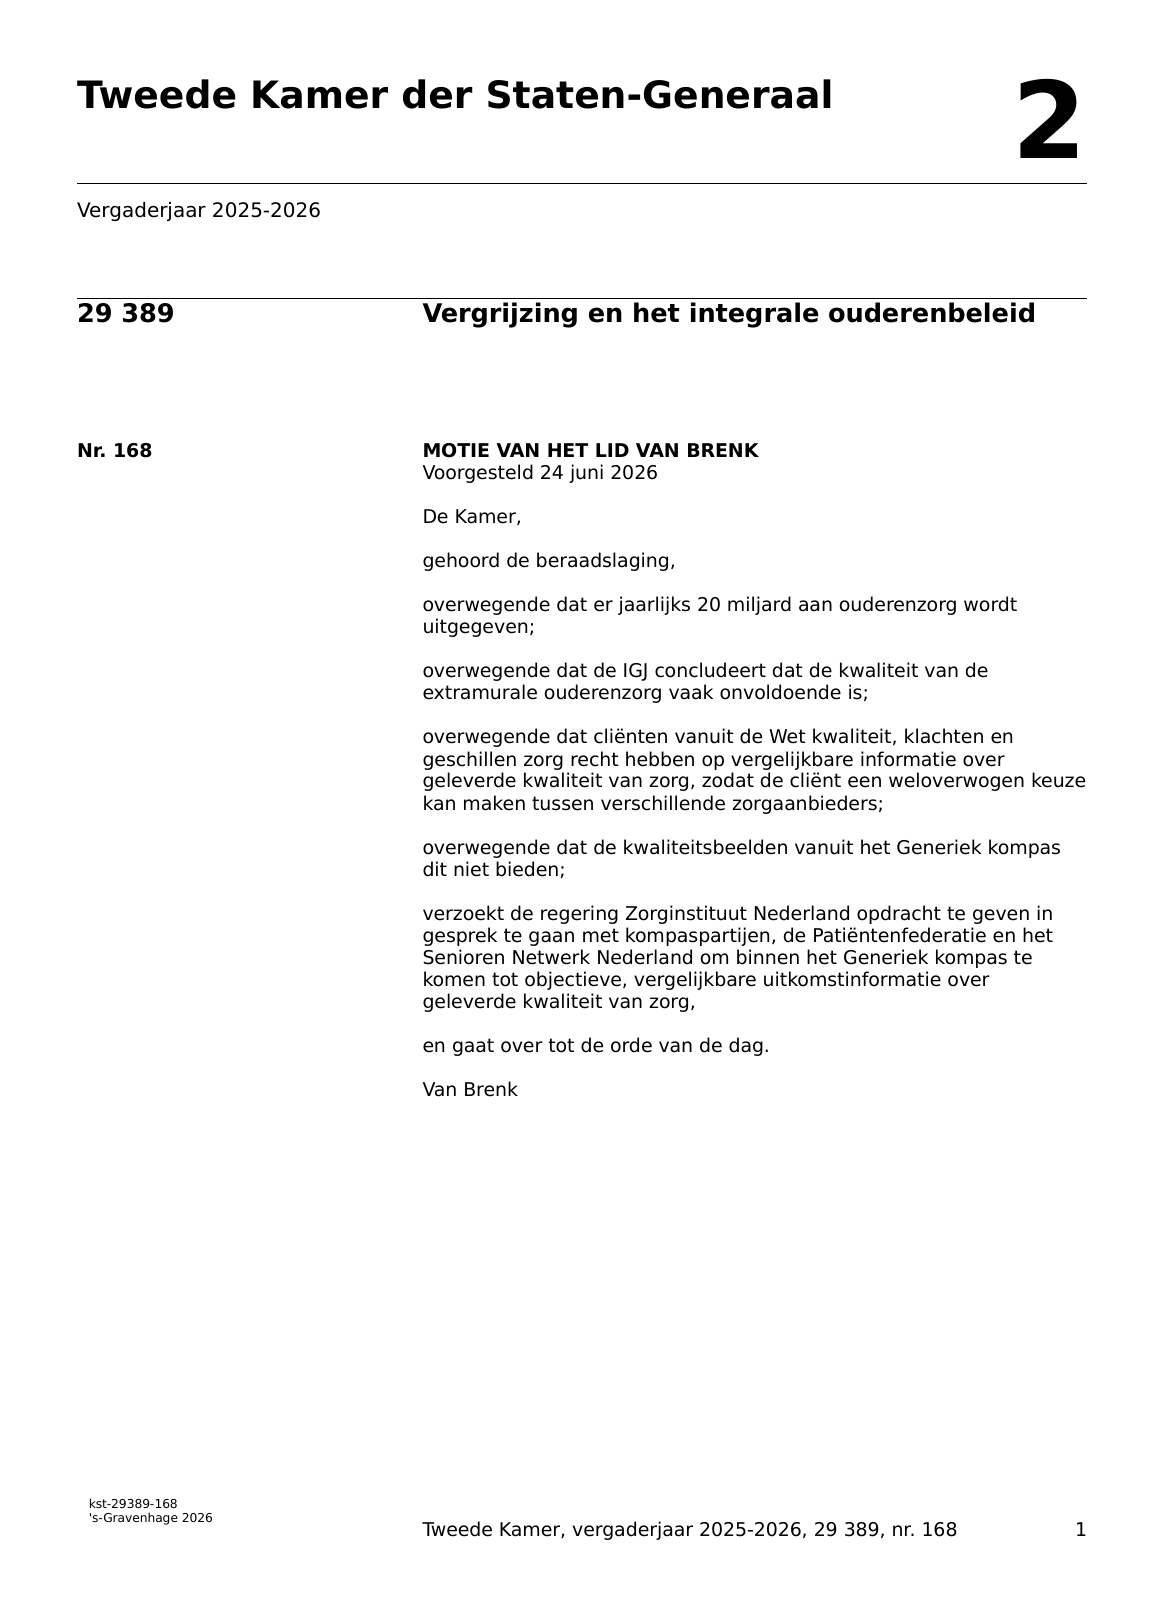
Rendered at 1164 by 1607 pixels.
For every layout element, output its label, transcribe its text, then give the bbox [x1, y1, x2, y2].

text verzoekt de regering Zorginstituut Nederland opdracht te geven in gesprek te gaan met kompaspartijen, de Patiëntenfederatie en het Senioren Netwerk Nederland om binnen het Generiek kompas te komen tot objectieve, vergelijkbare uitkomstinformatie over geleverde kwaliteit van zorg, [422, 903, 1087, 1013]
text kst-29389-168 [88, 1497, 323, 1511]
text Van Brenk [422, 1079, 1087, 1101]
subtitle 29 389 Vergrijzing en het integrale ouderenbeleid [77, 299, 1087, 329]
table_header 2 [886, 59, 1087, 183]
text Voorgesteld 24 juni 2026 [422, 462, 1087, 484]
text overwegende dat er jaarlijks 20 miljard aan ouderenzorg wordt uitgegeven; [422, 594, 1087, 638]
text gehoord de beraadslaging, [422, 550, 1087, 572]
text en gaat over tot de orde van de dag. [422, 1035, 1087, 1057]
text overwegende dat de IGJ concludeert dat de kwaliteit van de extramurale ouderenzorg vaak onvoldoende is; [422, 660, 1087, 704]
table_header Tweede Kamer der Staten-Generaal [77, 59, 886, 183]
text overwegende dat de kwaliteitsbeelden vanuit het Generiek kompas dit niet bieden; [422, 837, 1087, 881]
subtitle Nr. 168 MOTIE VAN HET LID VAN BRENK [77, 440, 1087, 462]
text 's-Gravenhage 2026 [88, 1511, 323, 1525]
text overwegende dat cliënten vanuit de Wet kwaliteit, klachten en geschillen zorg recht hebben op vergelijkbare informatie over geleverde kwaliteit van zorg, zodat de cliënt een weloverwogen keuze kan maken tussen verschillende zorgaanbieders; [422, 726, 1087, 814]
table_cell Vergaderjaar 2025-2026 [77, 184, 1087, 298]
text De Kamer, [422, 506, 1087, 528]
